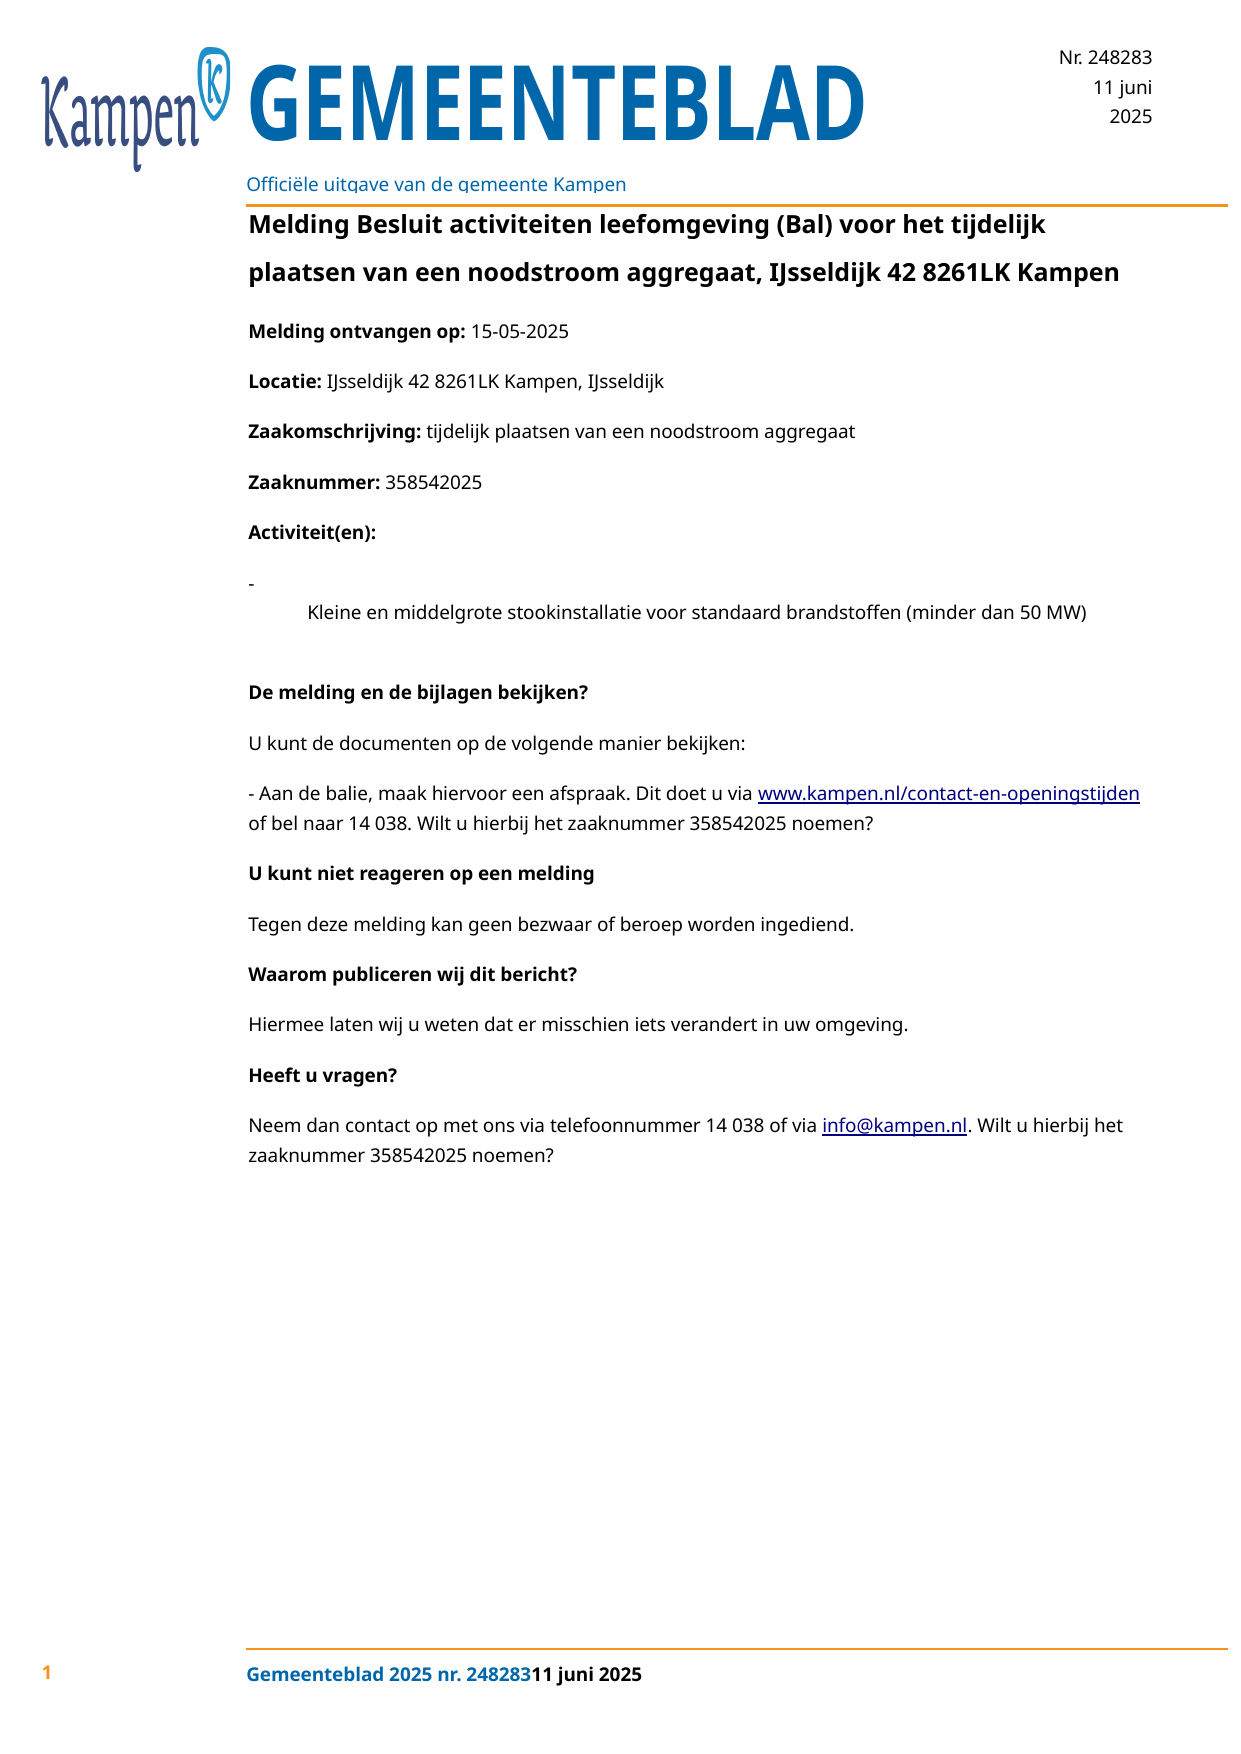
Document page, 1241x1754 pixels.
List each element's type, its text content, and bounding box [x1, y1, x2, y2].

text Zaaknummer: 358542025 [248, 469, 1152, 495]
text U kunt de documenten op de volgende manier bekijken: [248, 730, 1152, 756]
text De melding en de bijlagen bekijken? [248, 679, 1152, 705]
text Zaakomschrijving: tijdelijk plaatsen van een noodstroom aggregaat [248, 419, 1152, 444]
text U kunt niet reageren op een melding [248, 860, 1152, 886]
text Melding Besluit activiteiten leefomgeving (Bal) voor het tijdelijk plaatsen van een noodstroom aggregaat, IJsseldijk 42 8261LK Kampen [248, 207, 1152, 288]
text - Aan de balie, maak hiervoor een afspraak. Dit doet u via www.kampen.nl/contact-en-openingstijden of bel naar 14 038. Wilt u hierbij het zaaknummer 358542025 noemen? [248, 780, 1152, 836]
text Waarom publiceren wij dit bericht? [248, 961, 1152, 987]
text Hiermee laten wij u weten dat er misschien iets verandert in uw omgeving. [248, 1012, 1152, 1037]
text Neem dan contact op met ons via telefoonnummer 14 038 of via info@kampen.nl. Wilt u hierbij het zaaknummer 358542025 noemen? [248, 1112, 1152, 1168]
text Heeft u vragen? [248, 1062, 1152, 1088]
text Locatie: IJsseldijk 42 8261LK Kampen, IJsseldijk [248, 368, 1152, 394]
text Melding ontvangen op: 15-05-2025 [248, 318, 1152, 344]
picture [41, 47, 231, 172]
list Kleine en middelgrote stookinstallatie voor standaard brandstoffen (minder dan 50 MW) [248, 599, 1152, 625]
text Activiteit(en): [248, 519, 1152, 545]
text Tegen deze melding kan geen bezwaar of beroep worden ingediend. [248, 911, 1152, 937]
